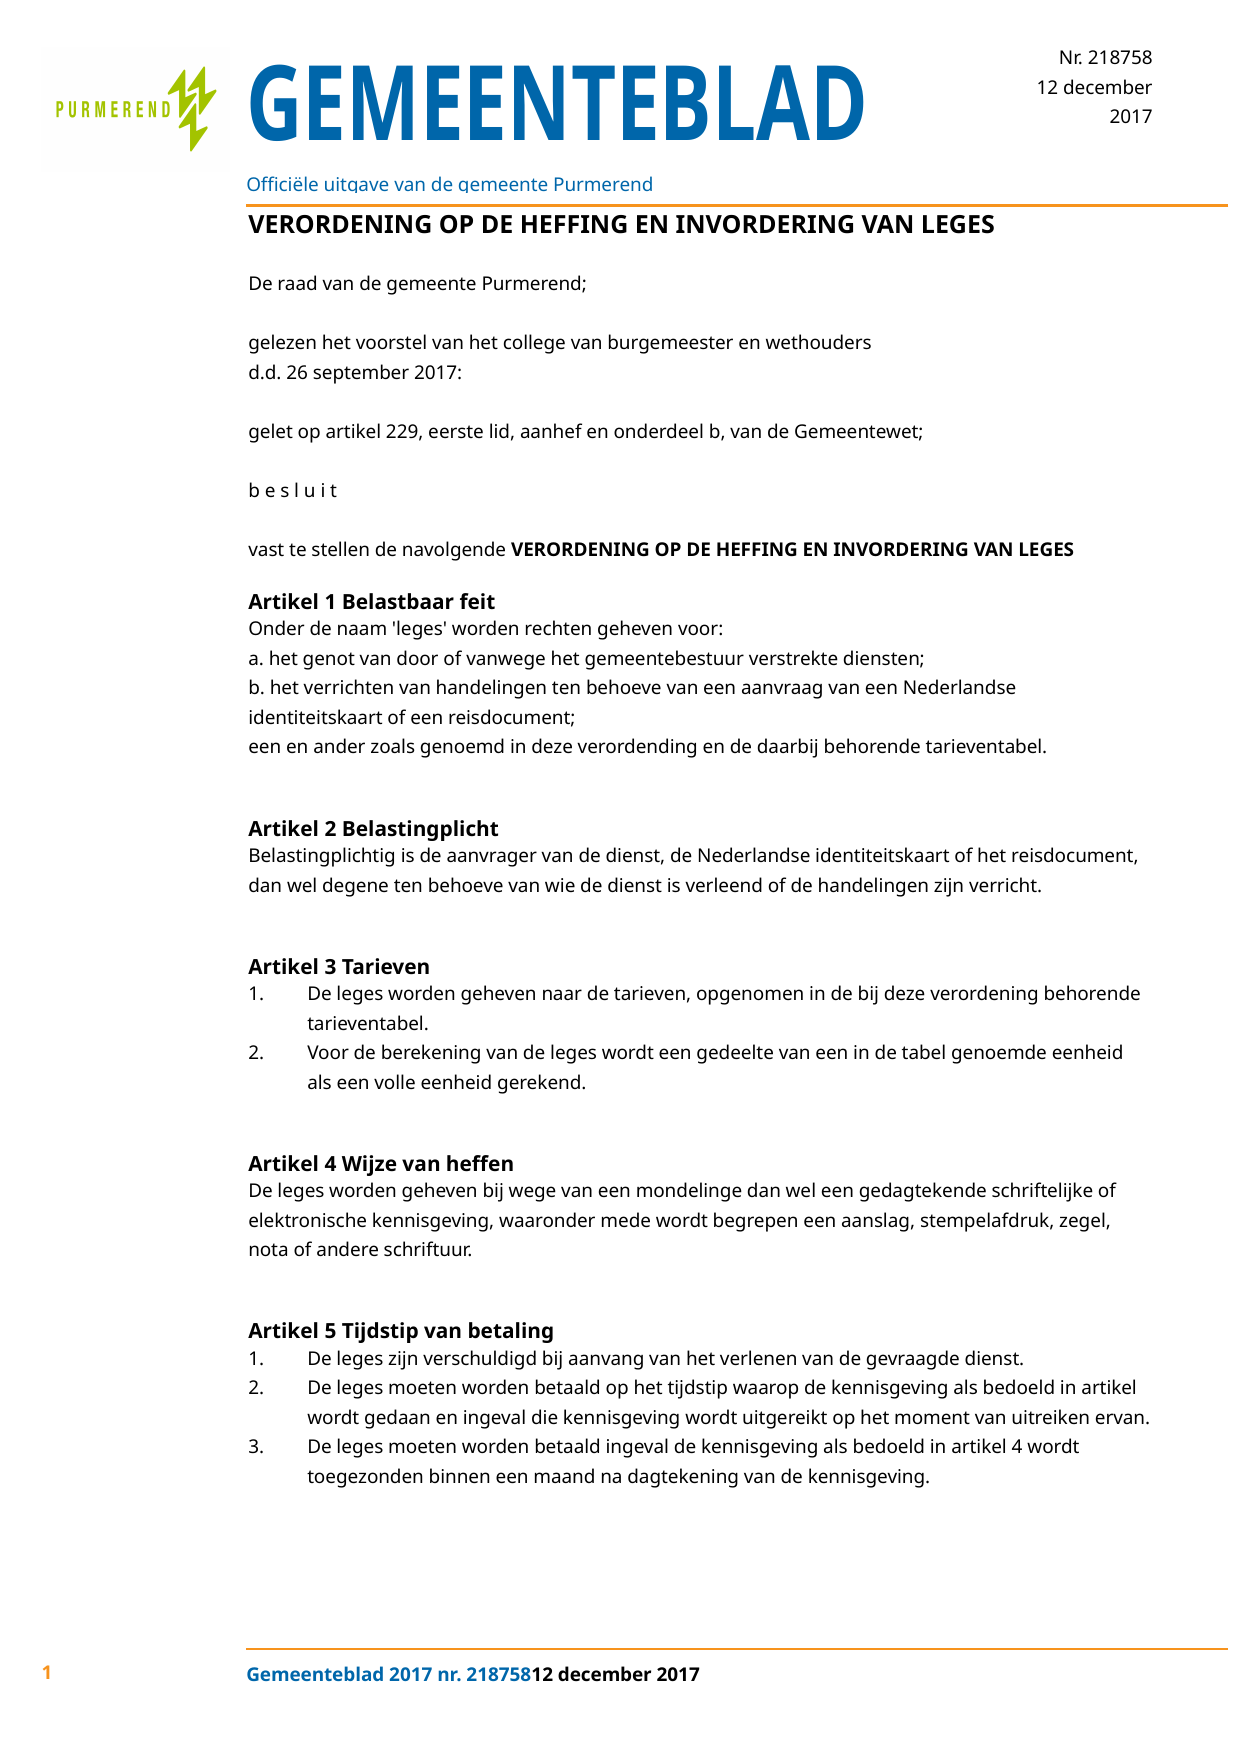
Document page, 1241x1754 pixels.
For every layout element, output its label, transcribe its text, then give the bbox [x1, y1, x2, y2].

text Artikel 2 Belastingplicht [248, 814, 1152, 842]
text b e s l u i t [248, 477, 1152, 503]
picture [41, 47, 231, 172]
text Onder de naam 'leges' worden rechten geheven voor: [248, 615, 1152, 641]
text VERORDENING OP DE HEFFING EN INVORDERING VAN LEGES [248, 207, 1152, 241]
text Belastingplichtig is de aanvrager van de dienst, de Nederlandse identiteitskaart of het reisdocument, dan wel degene ten behoeve van wie de dienst is verleend of de handelingen zijn verricht. [248, 842, 1152, 897]
text Artikel 1 Belastbaar feit [248, 587, 1152, 615]
text Artikel 5 Tijdstip van betaling [248, 1317, 1152, 1345]
text Artikel 4 Wijze van heffen [248, 1149, 1152, 1177]
text gelet op artikel 229, eerste lid, aanhef en onderdeel b, van de Gemeentewet; [248, 418, 1152, 444]
text Artikel 3 Tarieven [248, 952, 1152, 980]
text d.d. 26 september 2017: [248, 359, 1152, 385]
text De raad van de gemeente Purmerend; [248, 270, 1152, 296]
list De leges moeten worden betaald op het tijdstip waarop de kennisgeving als bedoeld in artikel wordt gedaan en ingeval die kennisgeving wordt uitgereikt op het moment van uitreiken ervan. [248, 1374, 1152, 1430]
text gelezen het voorstel van het college van burgemeester en wethouders [248, 329, 1152, 355]
text vast te stellen de navolgende VERORDENING OP DE HEFFING EN INVORDERING VAN LEGES [248, 537, 1152, 562]
list De leges worden geheven naar de tarieven, opgenomen in de bij deze verordening behorende tarieventabel. [248, 980, 1152, 1036]
text De leges worden geheven bij wege van een mondelinge dan wel een gedagtekende schriftelijke of elektronische kennisgeving, waaronder mede wordt begrepen een aanslag, stempelafdruk, zegel, nota of andere schriftuur. [248, 1177, 1152, 1262]
text b. het verrichten van handelingen ten behoeve van een aanvraag van een Nederlandse identiteitskaart of een reisdocument; [248, 674, 1152, 730]
list De leges moeten worden betaald ingeval de kennisgeving als bedoeld in artikel 4 wordt toegezonden binnen een maand na dagtekening van de kennisgeving. [248, 1434, 1152, 1489]
text a. het genot van door of vanwege het gemeentebestuur verstrekte diensten; [248, 645, 1152, 671]
list Voor de berekening van de leges wordt een gedeelte van een in de tabel genoemde eenheid als een volle eenheid gerekend. [248, 1039, 1152, 1095]
list De leges zijn verschuldigd bij aanvang van het verlenen van de gevraagde dienst. [248, 1345, 1152, 1371]
text een en ander zoals genoemd in deze verordending en de daarbij behorende tarieventabel. [248, 734, 1152, 759]
